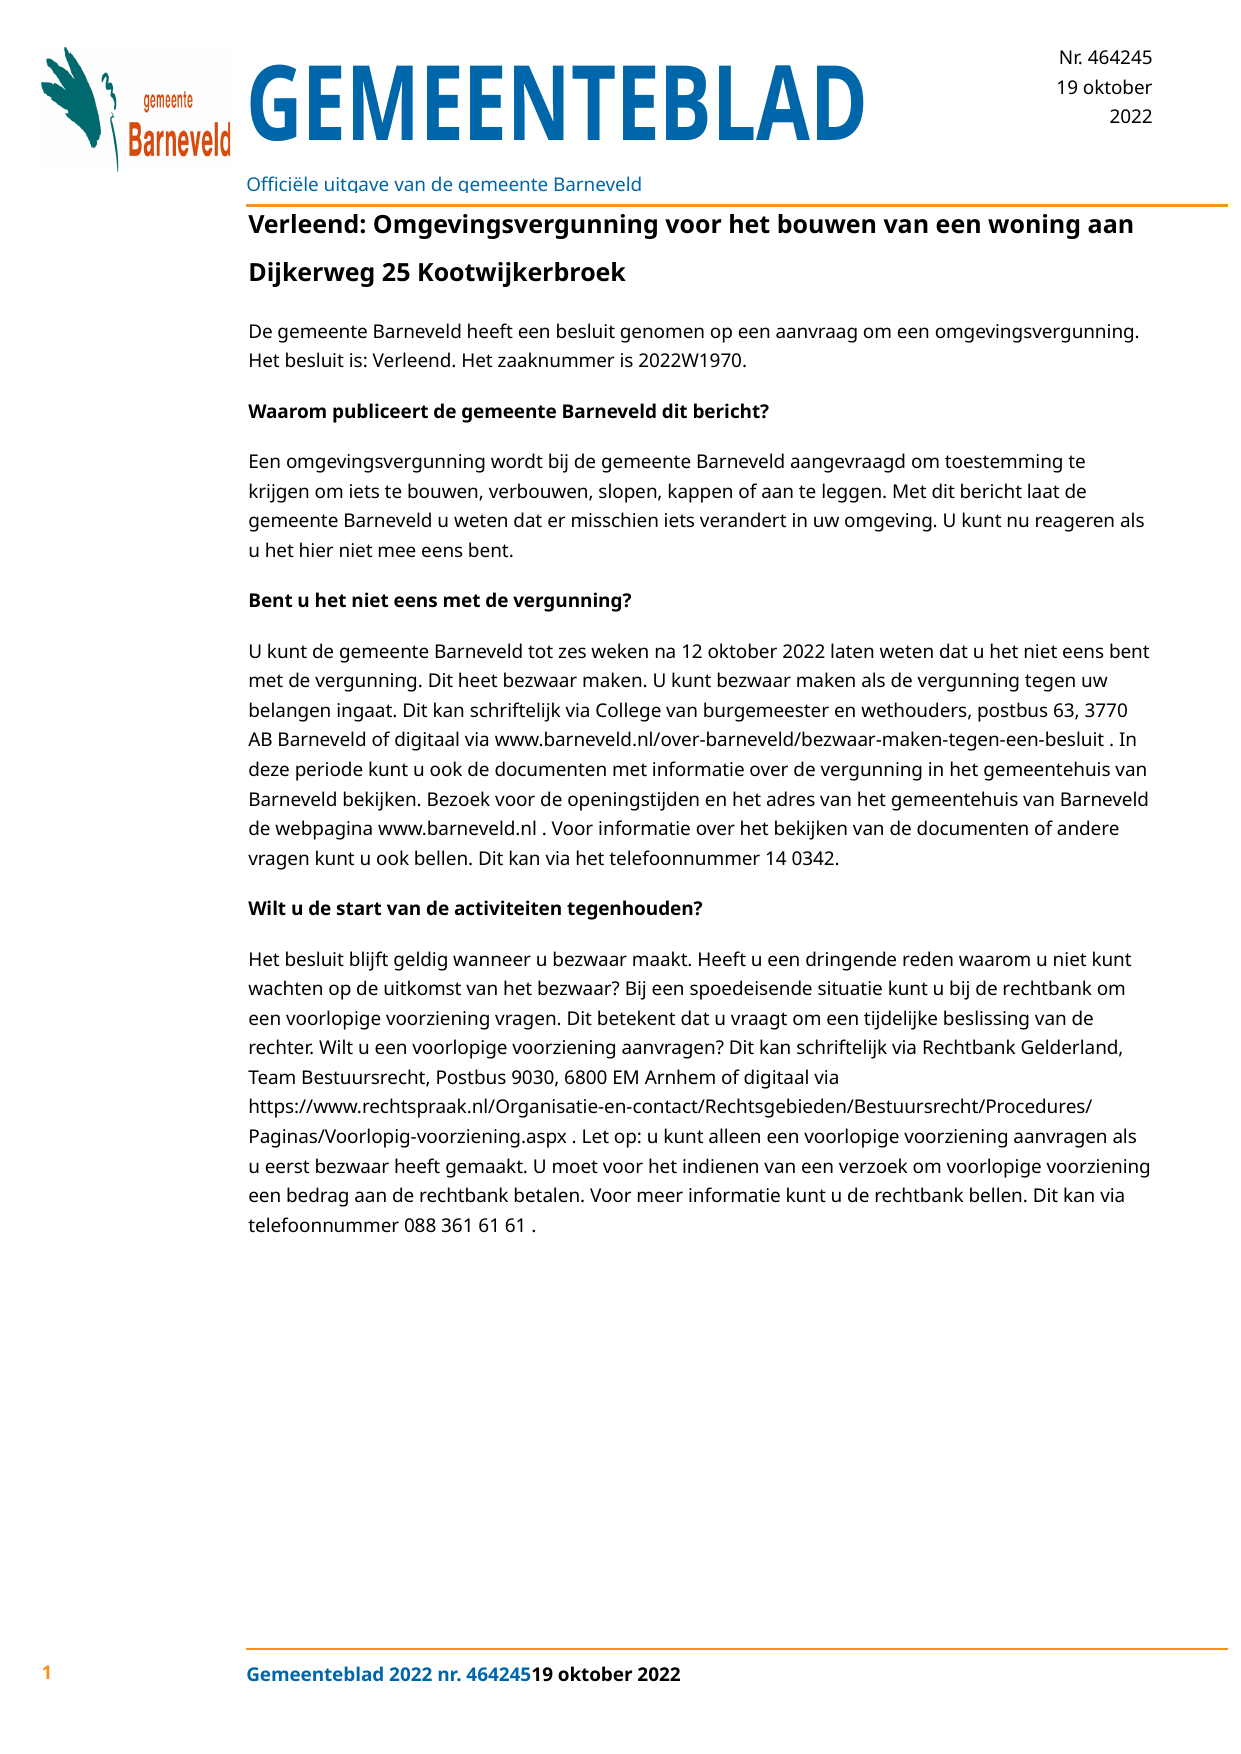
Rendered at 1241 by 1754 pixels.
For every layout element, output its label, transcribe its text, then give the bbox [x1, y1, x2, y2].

text U kunt de gemeente Barneveld tot zes weken na 12 oktober 2022 laten weten dat u het niet eens bent met de vergunning. Dit heet bezwaar maken. U kunt bezwaar maken als de vergunning tegen uw belangen ingaat. Dit kan schriftelijk via College van burgemeester en wethouders, postbus 63, 3770 AB Barneveld of digitaal via www.barneveld.nl/over-barneveld/bezwaar-maken-tegen-een-besluit . In deze periode kunt u ook de documenten met informatie over de vergunning in het gemeentehuis van Barneveld bekijken. Bezoek voor de openingstijden en het adres van het gemeentehuis van Barneveld de webpagina www.barneveld.nl . Voor informatie over het bekijken van de documenten of andere vragen kunt u ook bellen. Dit kan via het telefoonnummer 14 0342. [248, 638, 1152, 871]
text Wilt u de start van de activiteiten tegenhouden? [248, 895, 1152, 921]
picture [41, 47, 231, 172]
text Het besluit blijft geldig wanneer u bezwaar maakt. Heeft u een dringende reden waarom u niet kunt wachten op de uitkomst van het bezwaar? Bij een spoedeisende situatie kunt u bij de rechtbank om een voorlopige voorziening vragen. Dit betekent dat u vraagt om een tijdelijke beslissing van de rechter. Wilt u een voorlopige voorziening aanvragen? Dit kan schriftelijk via Rechtbank Gelderland, Team Bestuursrecht, Postbus 9030, 6800 EM Arnhem of digitaal via https://www.rechtspraak.nl/Organisatie-en-contact/Rechtsgebieden/Bestuursrecht/Procedures/Paginas/Voorlopig-voorziening.aspx . Let op: u kunt alleen een voorlopige voorziening aanvragen als u eerst bezwaar heeft gemaakt. U moet voor het indienen van een verzoek om voorlopige voorziening een bedrag aan de rechtbank betalen. Voor meer informatie kunt u de rechtbank bellen. Dit kan via telefoonnummer 088 361 61 61 . [248, 946, 1152, 1238]
text Een omgevingsvergunning wordt bij de gemeente Barneveld aangevraagd om toestemming te krijgen om iets te bouwen, verbouwen, slopen, kappen of aan te leggen. Met dit bericht laat de gemeente Barneveld u weten dat er misschien iets verandert in uw omgeving. U kunt nu reageren als u het hier niet mee eens bent. [248, 448, 1152, 563]
text Bent u het niet eens met de vergunning? [248, 587, 1152, 613]
text Verleend: Omgevingsvergunning voor het bouwen van een woning aan Dijkerweg 25 Kootwijkerbroek [248, 207, 1152, 288]
text Waarom publiceert de gemeente Barneveld dit bericht? [248, 398, 1152, 424]
text De gemeente Barneveld heeft een besluit genomen op een aanvraag om een omgevingsvergunning. Het besluit is: Verleend. Het zaaknummer is 2022W1970. [248, 318, 1152, 373]
